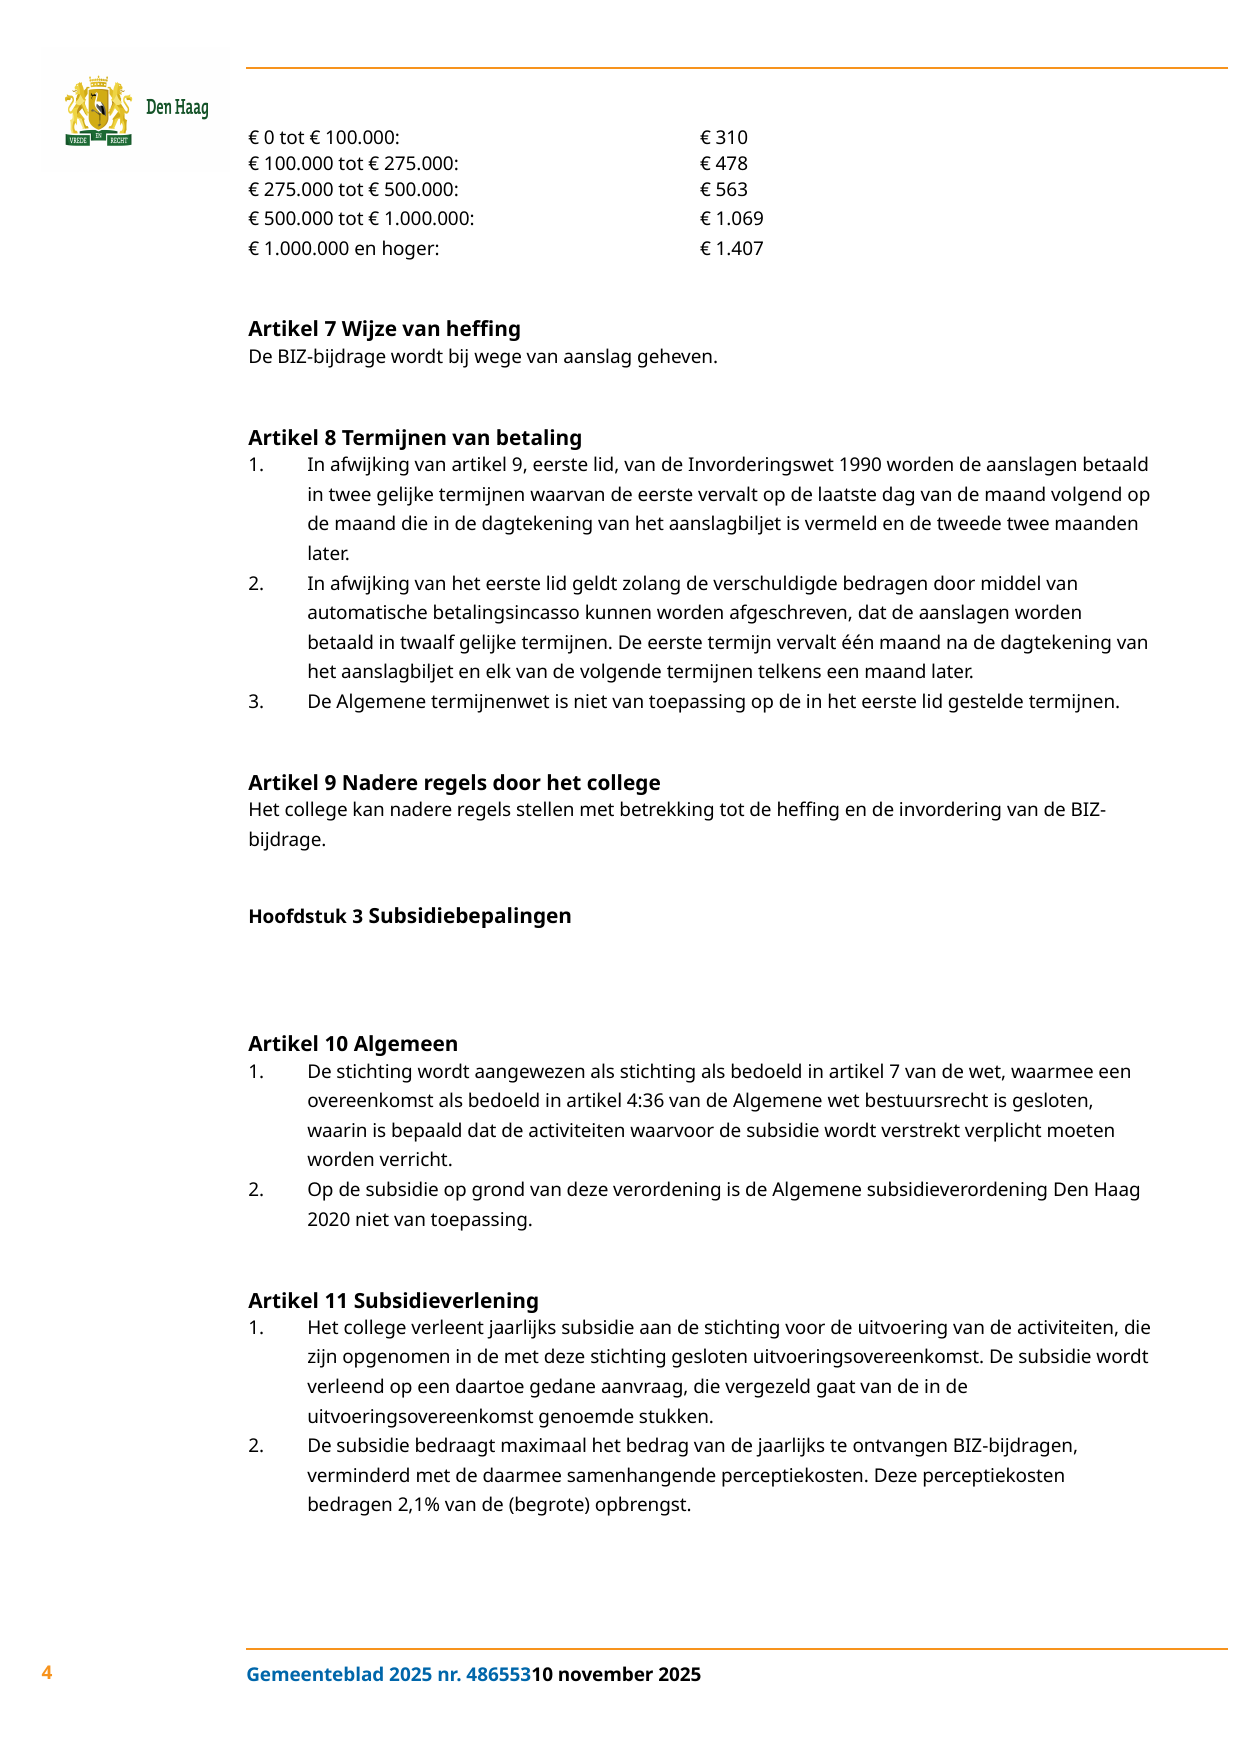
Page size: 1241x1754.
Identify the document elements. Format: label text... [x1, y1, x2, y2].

text Artikel 9 Nadere regels door het college [248, 768, 1152, 796]
table_header € 310 [700, 125, 1152, 150]
table_cell € 563 € 1.069 € 1.407 [700, 176, 1152, 261]
text Artikel 8 Termijnen van betaling [248, 423, 1152, 451]
table_cell € 478 [700, 150, 1152, 176]
list Het college verleent jaarlijks subsidie aan de stichting voor de uitvoering van de activiteiten, die zijn opgenomen in de met deze stichting gesloten uitvoeringsovereenkomst. De subsidie wordt verleend op een daartoe gedane aanvraag, die vergezeld gaat van de in de uitvoeringsovereenkomst genoemde stukken. [248, 1314, 1152, 1429]
text Artikel 10 Algemeen [248, 1029, 1152, 1058]
list In afwijking van artikel 9, eerste lid, van de Invorderingswet 1990 worden de aanslagen betaald in twee gelijke termijnen waarvan de eerste vervalt op de laatste dag van de maand volgend op de maand die in de dagtekening van het aanslagbiljet is vermeld en de tweede twee maanden later. [248, 451, 1152, 566]
list De subsidie bedraagt maximaal het bedrag van de jaarlijks te ontvangen BIZ-bijdragen, verminderd met de daarmee samenhangende perceptiekosten. Deze perceptiekosten bedragen 2,1% van de (begrote) opbrengst. [248, 1432, 1152, 1517]
text Het college kan nadere regels stellen met betrekking tot de heffing en de invordering van de BIZ-bijdrage. [248, 796, 1152, 852]
text De BIZ-bijdrage wordt bij wege van aanslag geheven. [248, 343, 1152, 369]
table_header € 0 tot € 100.000: [248, 125, 700, 150]
table_cell € 275.000 tot € 500.000: € 500.000 tot € 1.000.000: € 1.000.000 en hoger: [248, 176, 700, 261]
list In afwijking van het eerste lid geldt zolang de verschuldigde bedragen door middel van automatische betalingsincasso kunnen worden afgeschreven, dat de aanslagen worden betaald in twaalf gelijke termijnen. De eerste termijn vervalt één maand na de dagtekening van het aanslagbiljet en elk van de volgende termijnen telkens een maand later. [248, 570, 1152, 684]
table_cell € 100.000 tot € 275.000: [248, 150, 700, 176]
list De Algemene termijnenwet is niet van toepassing op de in het eerste lid gestelde termijnen. [248, 688, 1152, 714]
text Hoofdstuk 3 Subsidiebepalingen [248, 901, 1152, 930]
picture [41, 47, 231, 172]
list Op de subsidie op grond van deze verordening is de Algemene subsidieverordening Den Haag 2020 niet van toepassing. [248, 1176, 1152, 1231]
text Artikel 11 Subsidieverlening [248, 1286, 1152, 1314]
text Artikel 7 Wijze van heffing [248, 314, 1152, 343]
list De stichting wordt aangewezen als stichting als bedoeld in artikel 7 van de wet, waarmee een overeenkomst als bedoeld in artikel 4:36 van de Algemene wet bestuursrecht is gesloten, waarin is bepaald dat de activiteiten waarvoor de subsidie wordt verstrekt verplicht moeten worden verricht. [248, 1058, 1152, 1172]
